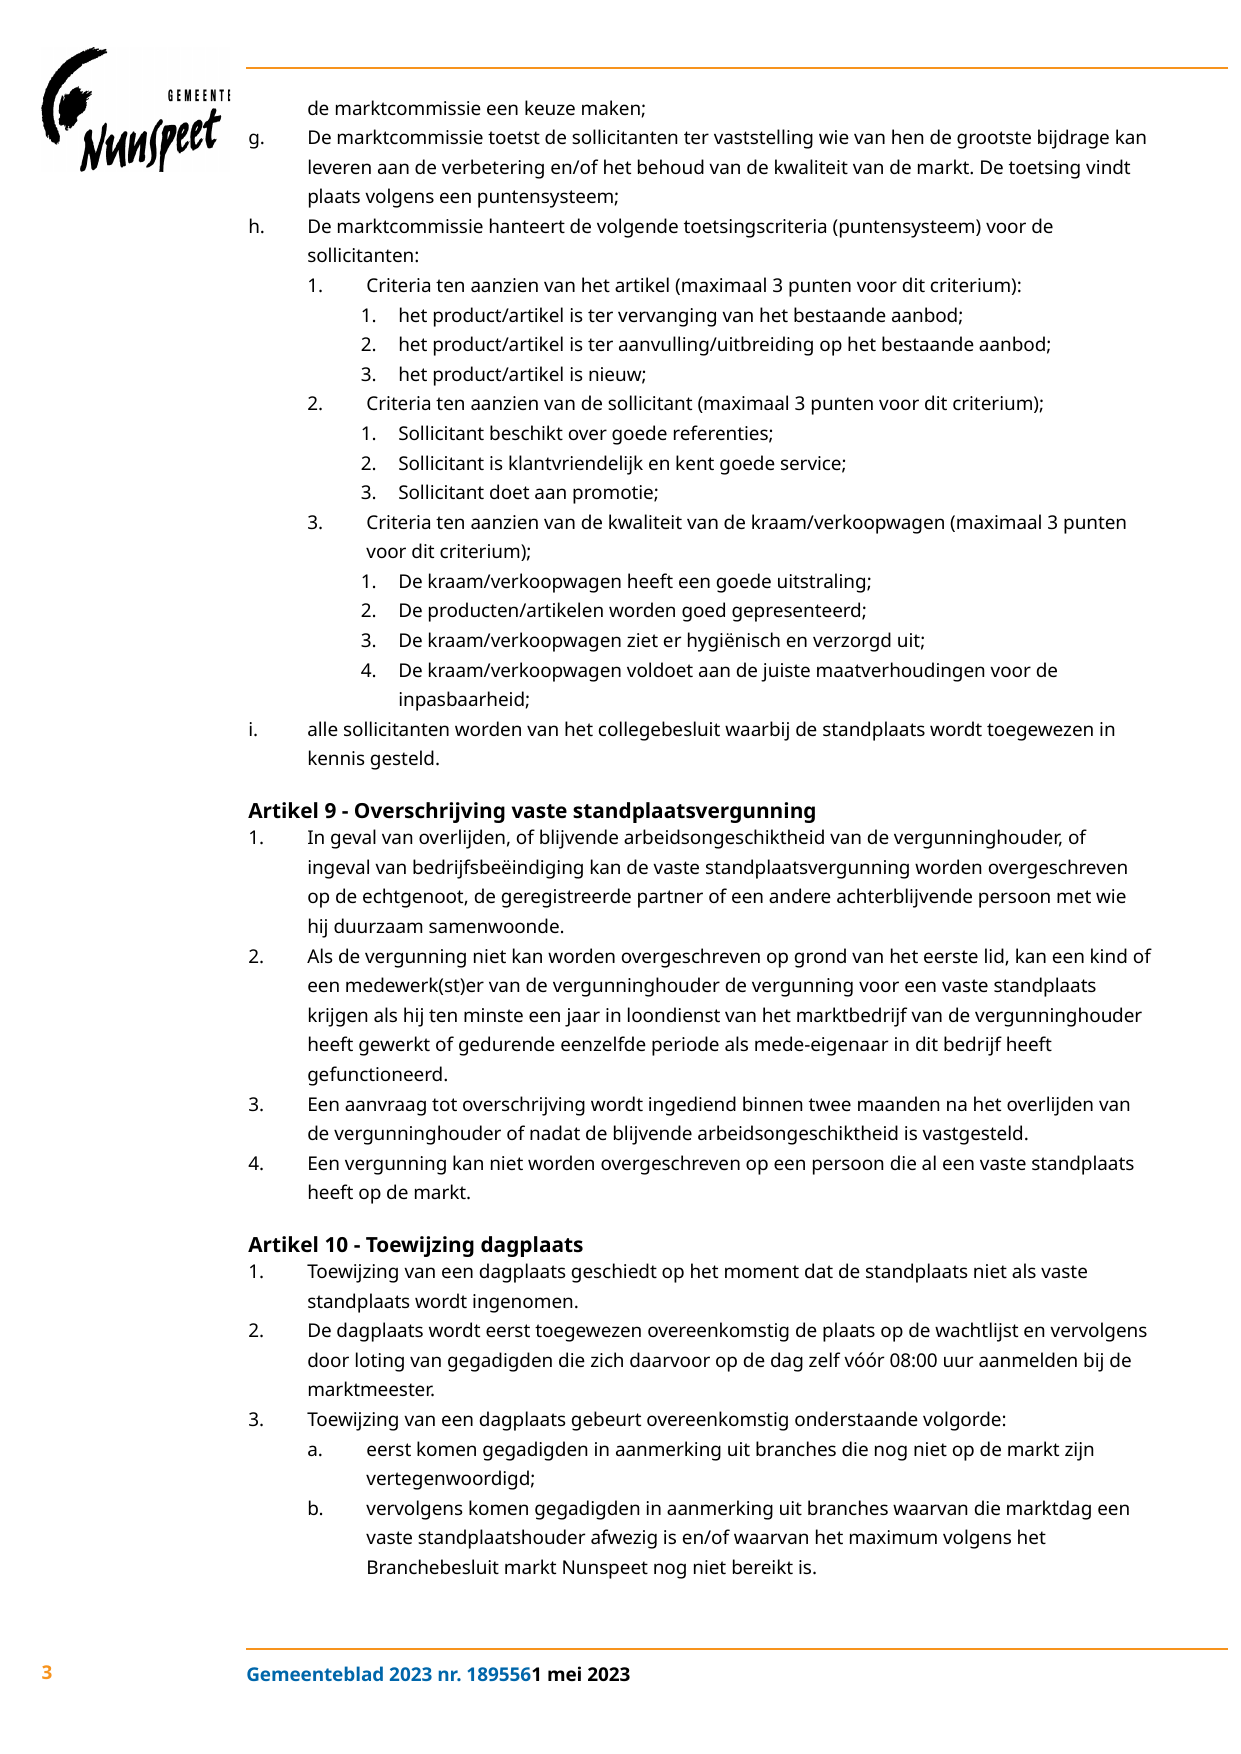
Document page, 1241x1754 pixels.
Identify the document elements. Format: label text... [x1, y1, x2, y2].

list De producten/artikelen worden goed gepresenteerd; [361, 598, 1152, 623]
list In geval van overlijden, of blijvende arbeidsongeschiktheid van de vergunninghouder, of ingeval van bedrijfsbeëindiging kan de vaste standplaatsvergunning worden overgeschreven op de echtgenoot, de geregistreerde partner of een andere achterblijvende persoon met wie hij duurzaam samenwoonde. [248, 824, 1152, 939]
list Toewijzing van een dagplaats gebeurt overeenkomstig onderstaande volgorde: [248, 1406, 1152, 1432]
list Sollicitant is klantvriendelijk en kent goede service; [361, 450, 1152, 476]
list De kraam/verkoopwagen heeft een goede uitstraling; [361, 568, 1152, 594]
list de marktcommissie een keuze maken; [248, 95, 1152, 121]
list Toewijzing van een dagplaats geschiedt op het moment dat de standplaats niet als vaste standplaats wordt ingenomen. [248, 1258, 1152, 1314]
list het product/artikel is nieuw; [361, 361, 1152, 387]
list het product/artikel is ter vervanging van het bestaande aanbod; [361, 302, 1152, 328]
list Sollicitant doet aan promotie; [361, 479, 1152, 505]
list De marktcommissie toetst de sollicitanten ter vaststelling wie van hen de grootste bijdrage kan leveren aan de verbetering en/of het behoud van de kwaliteit van de markt. De toetsing vindt plaats volgens een puntensysteem; [248, 124, 1152, 209]
list eerst komen gegadigden in aanmerking uit branches die nog niet op de markt zijn vertegenwoordigd; [307, 1436, 1152, 1491]
list De marktcommissie hanteert de volgende toetsingscriteria (puntensysteem) voor de sollicitanten: [248, 213, 1152, 268]
picture [41, 47, 231, 172]
list Criteria ten aanzien van de sollicitant (maximaal 3 punten voor dit criterium); [307, 391, 1152, 416]
list Criteria ten aanzien van het artikel (maximaal 3 punten voor dit criterium): [307, 272, 1152, 298]
list De kraam/verkoopwagen ziet er hygiënisch en verzorgd uit; [361, 627, 1152, 653]
text Artikel 10 - Toewijzing dagplaats [248, 1230, 1152, 1258]
text Artikel 9 - Overschrijving vaste standplaatsvergunning [248, 796, 1152, 824]
list vervolgens komen gegadigden in aanmerking uit branches waarvan die marktdag een vaste standplaatshouder afwezig is en/of waarvan het maximum volgens het Branchebesluit markt Nunspeet nog niet bereikt is. [307, 1495, 1152, 1580]
list het product/artikel is ter aanvulling/uitbreiding op het bestaande aanbod; [361, 331, 1152, 357]
list Een vergunning kan niet worden overgeschreven op een persoon die al een vaste standplaats heeft op de markt. [248, 1150, 1152, 1205]
list Criteria ten aanzien van de kwaliteit van de kraam/verkoopwagen (maximaal 3 punten voor dit criterium); [307, 509, 1152, 564]
list De dagplaats wordt eerst toegewezen overeenkomstig de plaats op de wachtlijst en vervolgens door loting van gegadigden die zich daarvoor op de dag zelf vóór 08:00 uur aanmelden bij de marktmeester. [248, 1317, 1152, 1402]
list Sollicitant beschikt over goede referenties; [361, 420, 1152, 446]
list alle sollicitanten worden van het collegebesluit waarbij de standplaats wordt toegewezen in kennis gesteld. [248, 716, 1152, 771]
list Als de vergunning niet kan worden overgeschreven op grond van het eerste lid, kan een kind of een medewerk(st)er van de vergunninghouder de vergunning voor een vaste standplaats krijgen als hij ten minste een jaar in loondienst van het marktbedrijf van de vergunninghouder heeft gewerkt of gedurende eenzelfde periode als mede-eigenaar in dit bedrijf heeft gefunctioneerd. [248, 943, 1152, 1087]
list Een aanvraag tot overschrijving wordt ingediend binnen twee maanden na het overlijden van de vergunninghouder of nadat de blijvende arbeidsongeschiktheid is vastgesteld. [248, 1091, 1152, 1146]
list De kraam/verkoopwagen voldoet aan de juiste maatverhoudingen voor de inpasbaarheid; [361, 657, 1152, 712]
